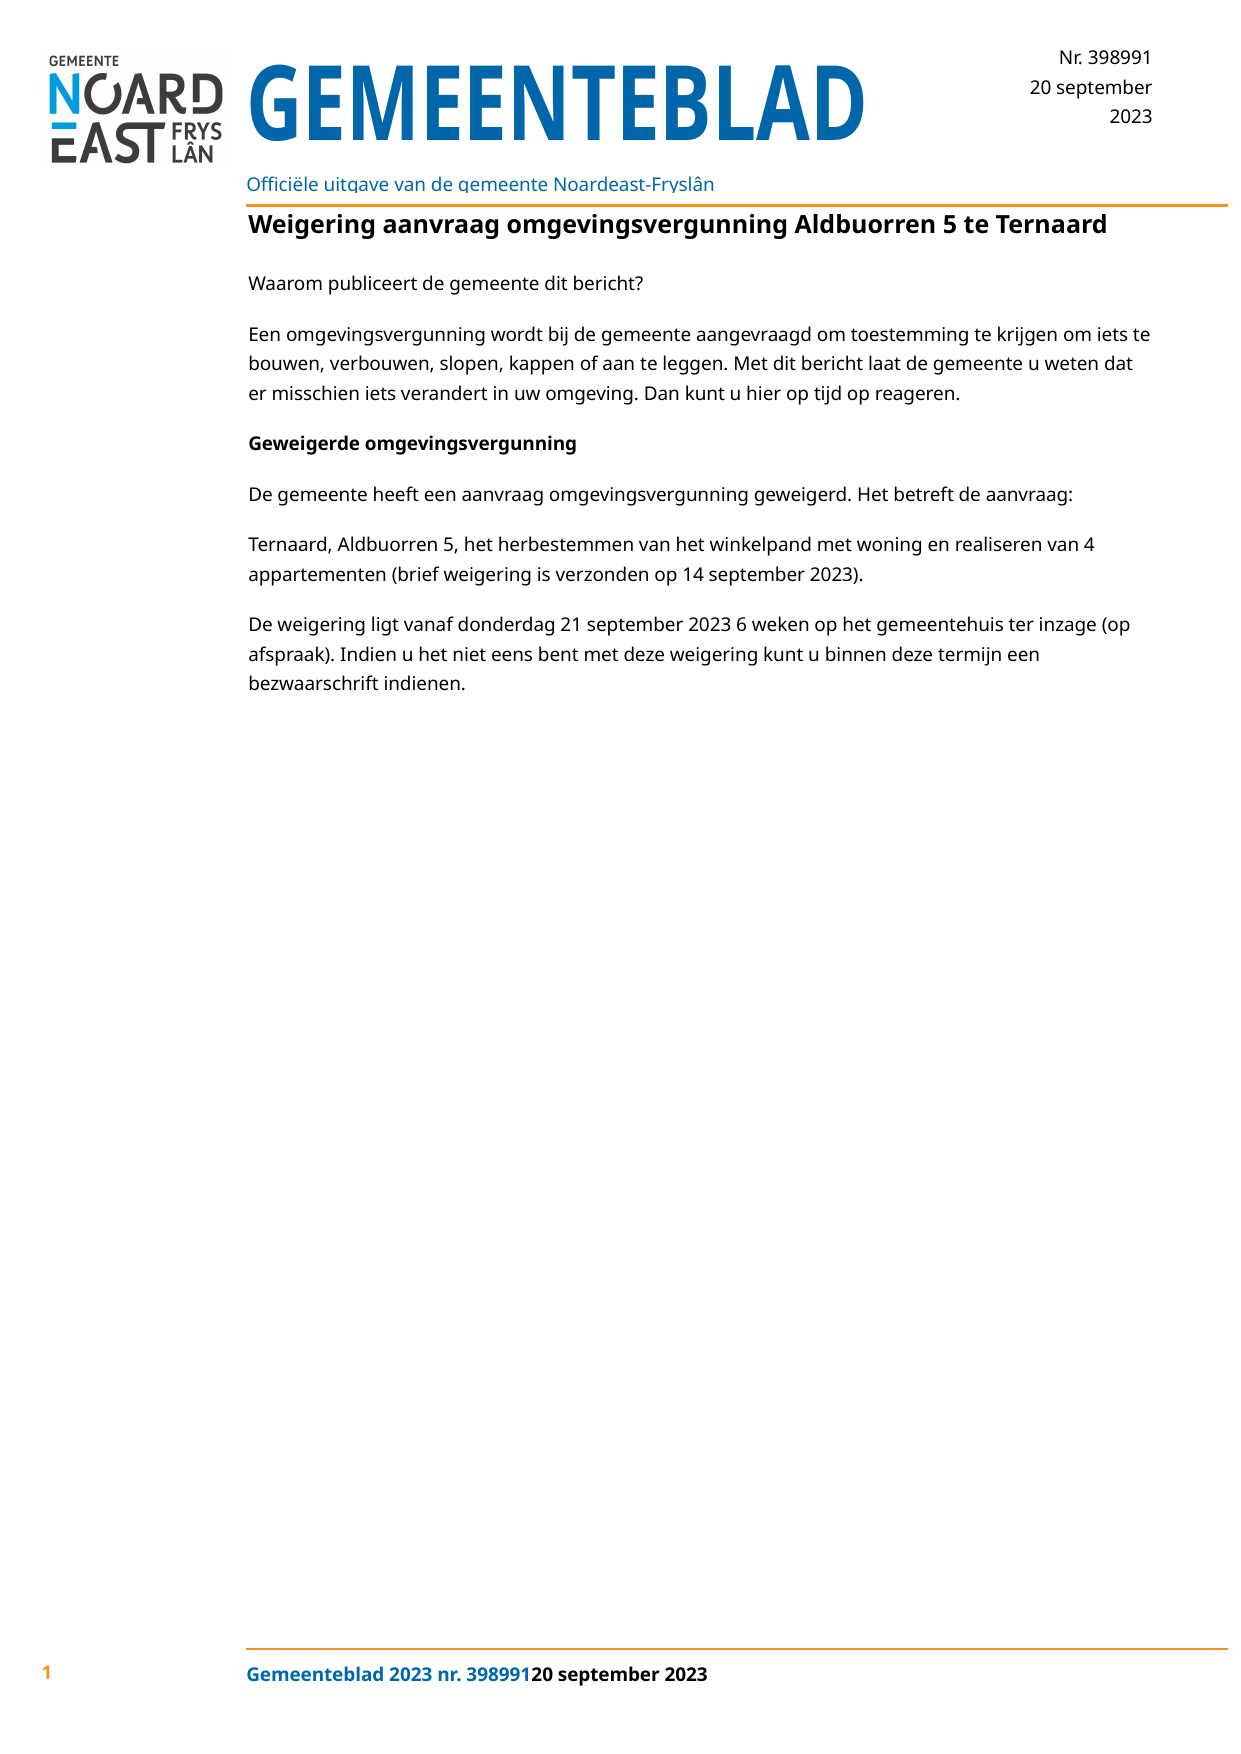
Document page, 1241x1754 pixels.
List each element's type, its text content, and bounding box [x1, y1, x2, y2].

text De gemeente heeft een aanvraag omgevingsvergunning geweigerd. Het betreft de aanvraag: [248, 481, 1152, 506]
text Een omgevingsvergunning wordt bij de gemeente aangevraagd om toestemming te krijgen om iets te bouwen, verbouwen, slopen, kappen of aan te leggen. Met dit bericht laat de gemeente u weten dat er misschien iets verandert in uw omgeving. Dan kunt u hier op tijd op reageren. [248, 321, 1152, 406]
text Ternaard, Aldbuorren 5, het herbestemmen van het winkelpand met woning en realiseren van 4 appartementen (brief weigering is verzonden op 14 september 2023). [248, 531, 1152, 586]
text Weigering aanvraag omgevingsvergunning Aldbuorren 5 te Ternaard [248, 207, 1152, 241]
text De weigering ligt vanaf donderdag 21 september 2023 6 weken op het gemeentehuis ter inzage (op afspraak). Indien u het niet eens bent met deze weigering kunt u binnen deze termijn een bezwaarschrift indienen. [248, 611, 1152, 696]
picture [41, 47, 231, 172]
text Waarom publiceert de gemeente dit bericht? [248, 270, 1152, 296]
text Geweigerde omgevingsvergunning [248, 430, 1152, 456]
